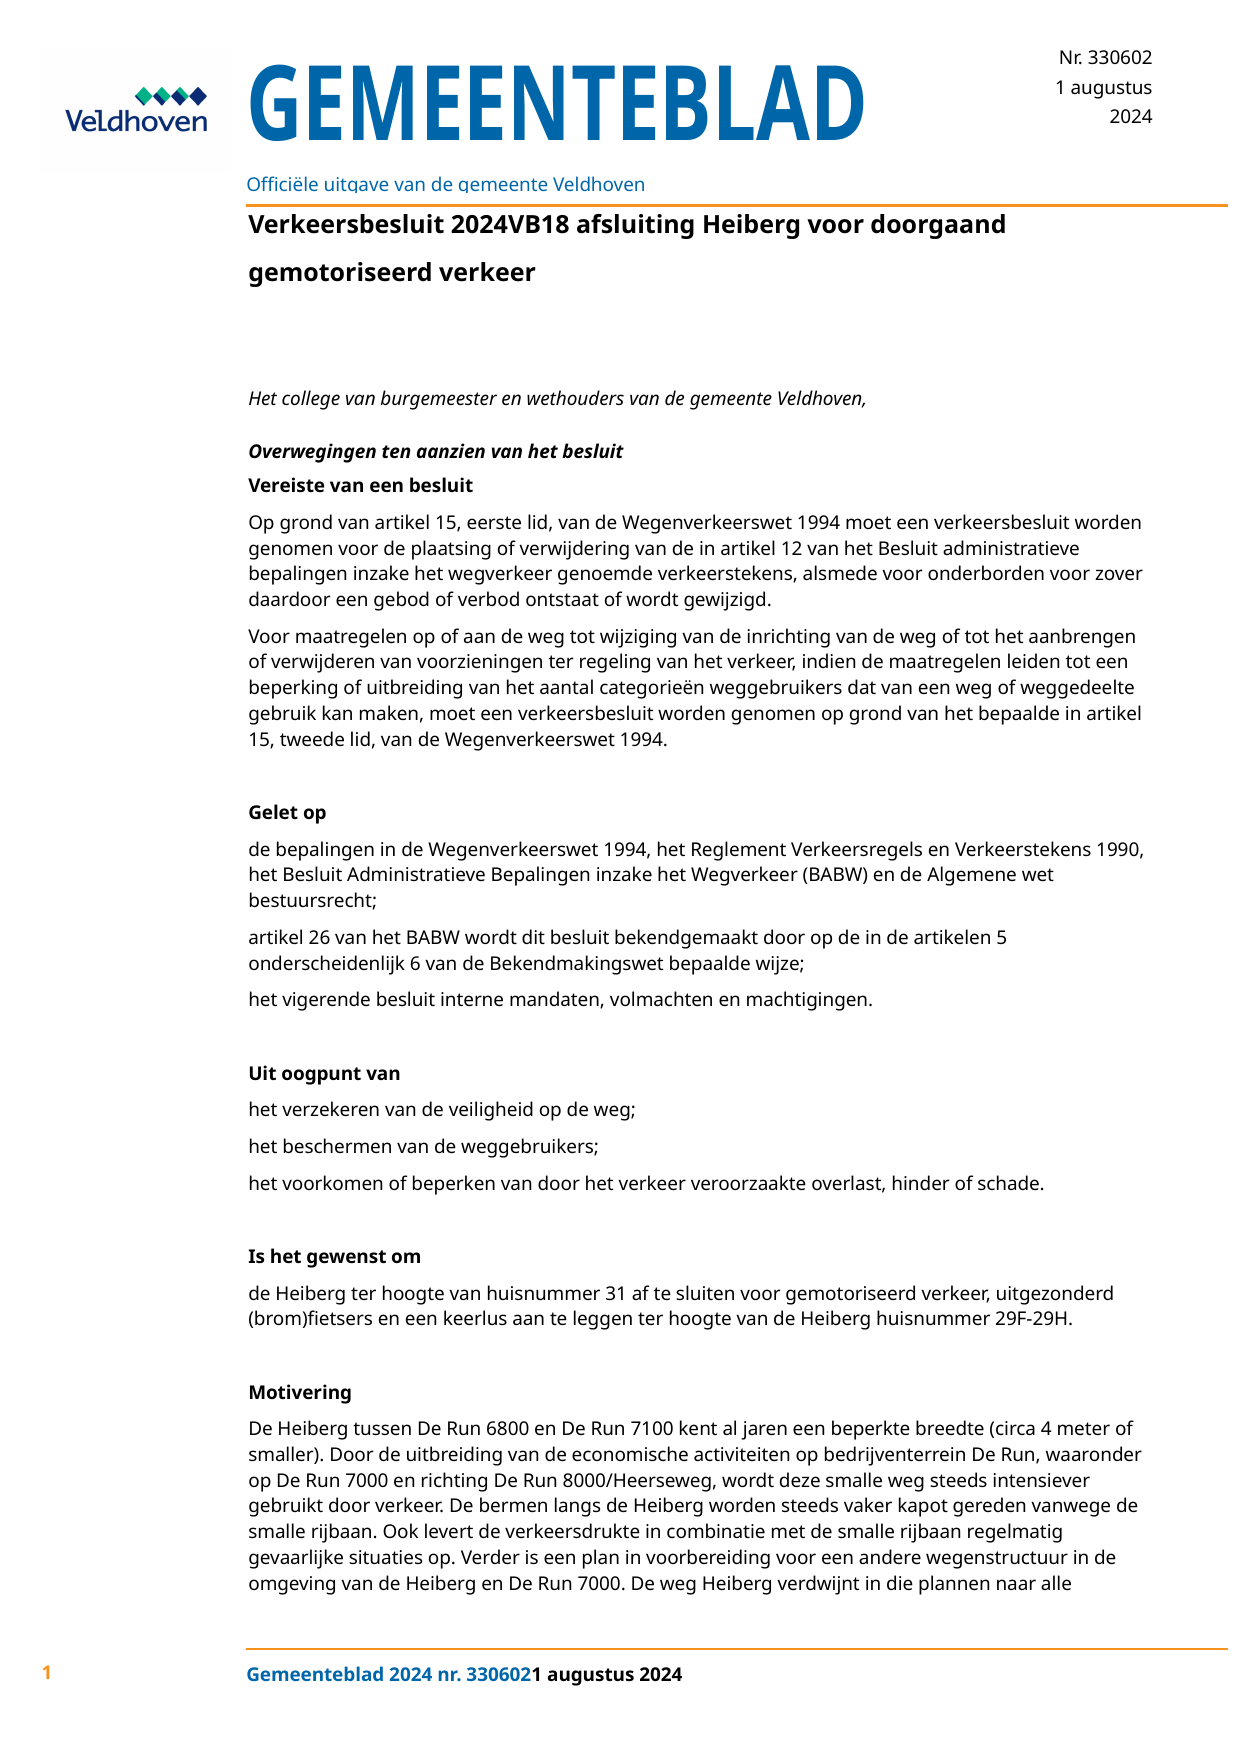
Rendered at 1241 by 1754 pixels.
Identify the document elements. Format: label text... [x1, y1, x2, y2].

text het vigerende besluit interne mandaten, volmachten en machtigingen. [248, 986, 1152, 1012]
text de bepalingen in de Wegenverkeerswet 1994, het Reglement Verkeersregels en Verkeerstekens 1990, het Besluit Administratieve Bepalingen inzake het Wegverkeer (BABW) en de Algemene wet bestuursrecht; [248, 836, 1152, 913]
text het voorkomen of beperken van door het verkeer veroorzaakte overlast, hinder of schade. [248, 1170, 1152, 1196]
text Motivering [248, 1379, 1152, 1404]
text De Heiberg tussen De Run 6800 en De Run 7100 kent al jaren een beperkte breedte (circa 4 meter of smaller). Door de uitbreiding van de economische activiteiten op bedrijventerrein De Run, waaronder op De Run 7000 en richting De Run 8000/Heerseweg, wordt deze smalle weg steeds intensiever gebruikt door verkeer. De bermen langs de Heiberg worden steeds vaker kapot gereden vanwege de smalle rijbaan. Ook levert de verkeersdrukte in combinatie met de smalle rijbaan regelmatig gevaarlijke situaties op. Verder is een plan in voorbereiding voor een andere wegenstructuur in de omgeving van de Heiberg en De Run 7000. De weg Heiberg verdwijnt in die plannen naar alle [248, 1416, 1152, 1596]
text het beschermen van de weggebruikers; [248, 1133, 1152, 1159]
text de Heiberg ter hoogte van huisnummer 31 af te sluiten voor gemotoriseerd verkeer, uitgezonderd (brom)fietsers en een keerlus aan te leggen ter hoogte van de Heiberg huisnummer 29F-29H. [248, 1280, 1152, 1331]
text Is het gewenst om [248, 1243, 1152, 1269]
text Voor maatregelen op of aan de weg tot wijziging van de inrichting van de weg of tot het aanbrengen of verwijderen van voorzieningen ter regeling van het verkeer, indien de maatregelen leiden tot een beperking of uitbreiding van het aantal categorieën weggebruikers dat van een weg of weggedeelte gebruik kan maken, moet een verkeersbesluit worden genomen op grond van het bepaalde in artikel 15, tweede lid, van de Wegenverkeerswet 1994. [248, 623, 1152, 752]
text Het college van burgemeester en wethouders van de gemeente Veldhoven, [248, 386, 1152, 411]
text Overwegingen ten aanzien van het besluit [248, 438, 1152, 464]
picture [41, 47, 231, 172]
text Verkeersbesluit 2024VB18 afsluiting Heiberg voor doorgaand gemotoriseerd verkeer [248, 207, 1152, 288]
text het verzekeren van de veiligheid op de weg; [248, 1096, 1152, 1122]
text artikel 26 van het BABW wordt dit besluit bekendgemaakt door op de in de artikelen 5 onderscheidenlijk 6 van de Bekendmakingswet bepaalde wijze; [248, 924, 1152, 976]
text Vereiste van een besluit [248, 472, 1152, 498]
text Op grond van artikel 15, eerste lid, van de Wegenverkeerswet 1994 moet een verkeersbesluit worden genomen voor de plaatsing of verwijdering van de in artikel 12 van het Besluit administratieve bepalingen inzake het wegverkeer genoemde verkeerstekens, alsmede voor onderborden voor zover daardoor een gebod of verbod ontstaat of wordt gewijzigd. [248, 509, 1152, 612]
text Uit oogpunt van [248, 1060, 1152, 1086]
text Gelet op [248, 799, 1152, 825]
